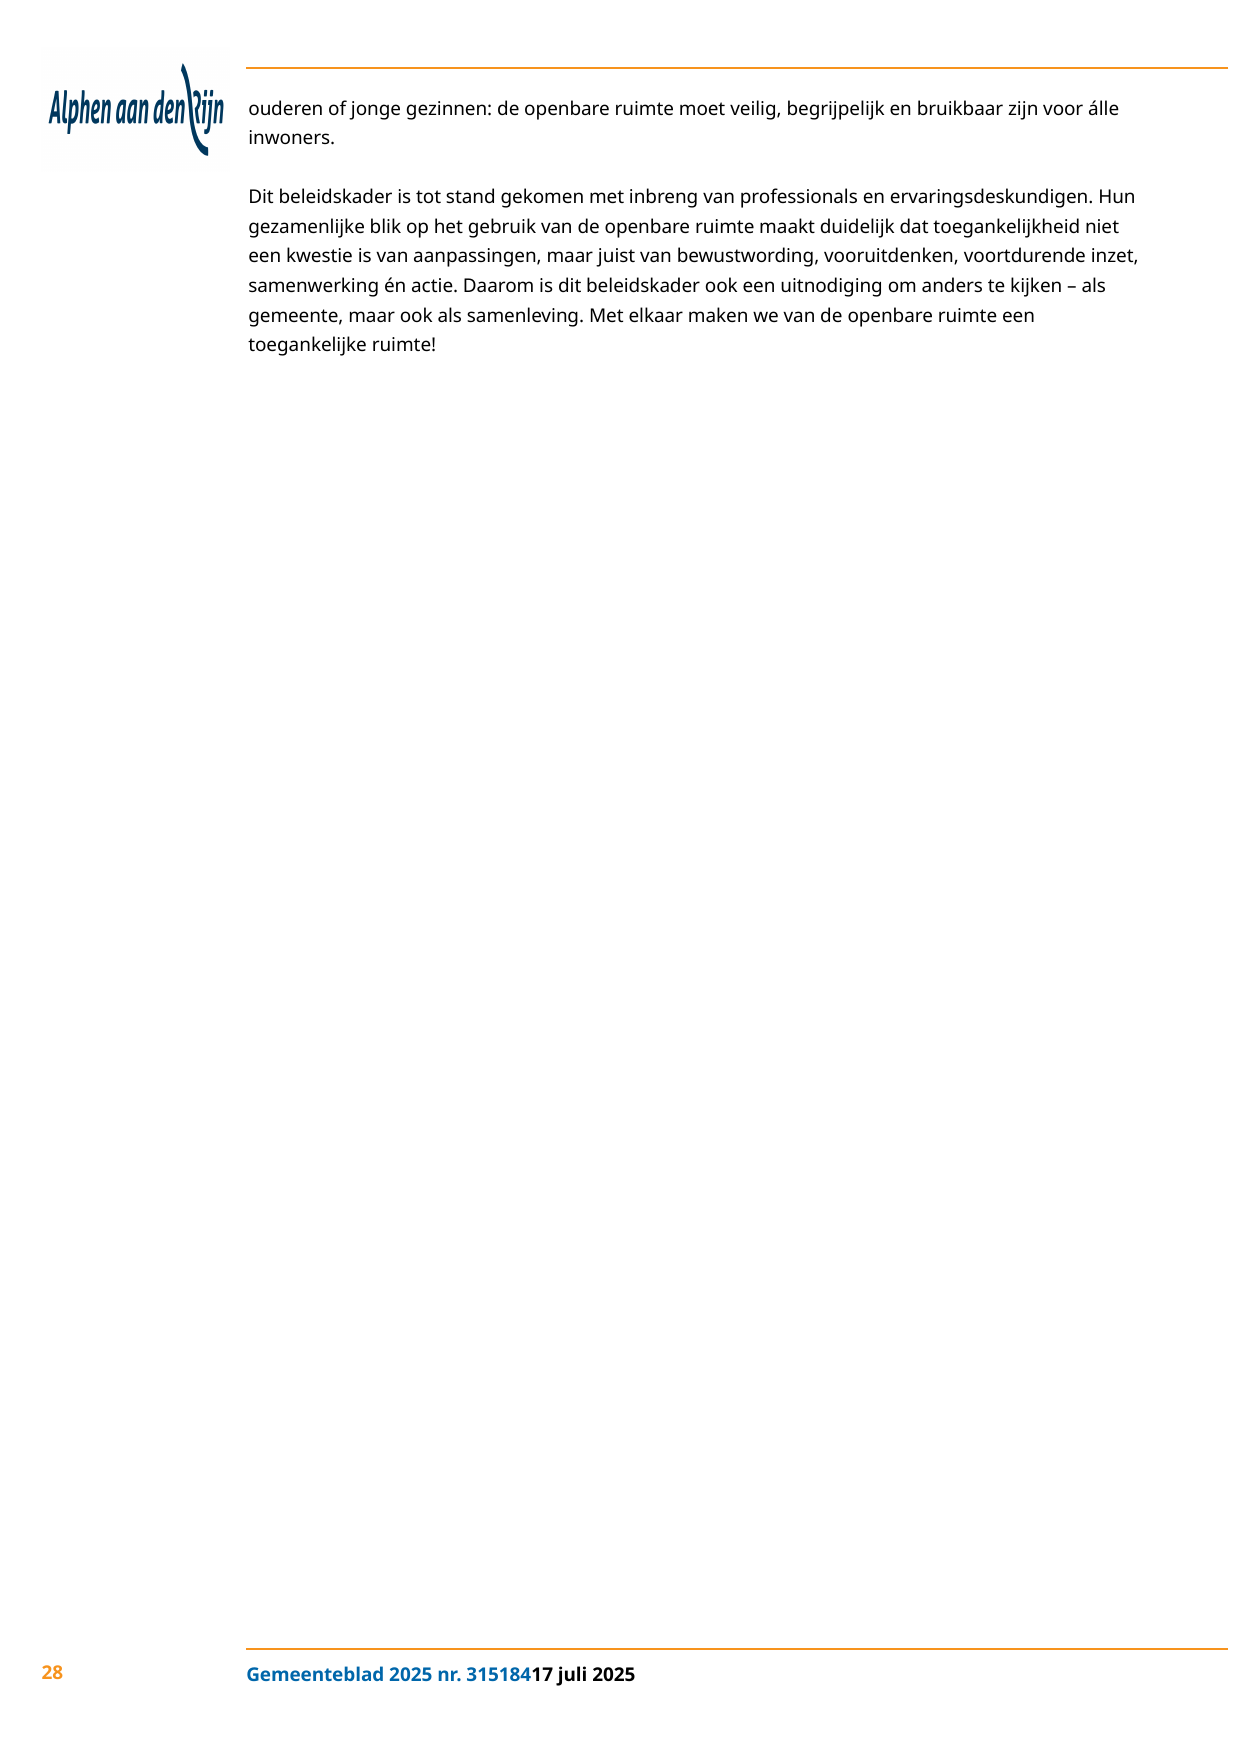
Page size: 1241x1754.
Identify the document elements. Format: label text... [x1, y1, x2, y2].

text Dit beleidskader is tot stand gekomen met inbreng van professionals en ervaringsdeskundigen. Hun gezamenlijke blik op het gebruik van de openbare ruimte maakt duidelijk dat toegankelijkheid niet een kwestie is van aanpassingen, maar juist van bewustwording, vooruitdenken, voortdurende inzet, samenwerking én actie. Daarom is dit beleidskader ook een uitnodiging om anders te kijken – als gemeente, maar ook als samenleving. Met elkaar maken we van de openbare ruimte een toegankelijke ruimte! [248, 183, 1152, 357]
picture [41, 47, 231, 172]
text ouderen of jonge gezinnen: de openbare ruimte moet veilig, begrijpelijk en bruikbaar zijn voor álle inwoners. [248, 95, 1152, 150]
